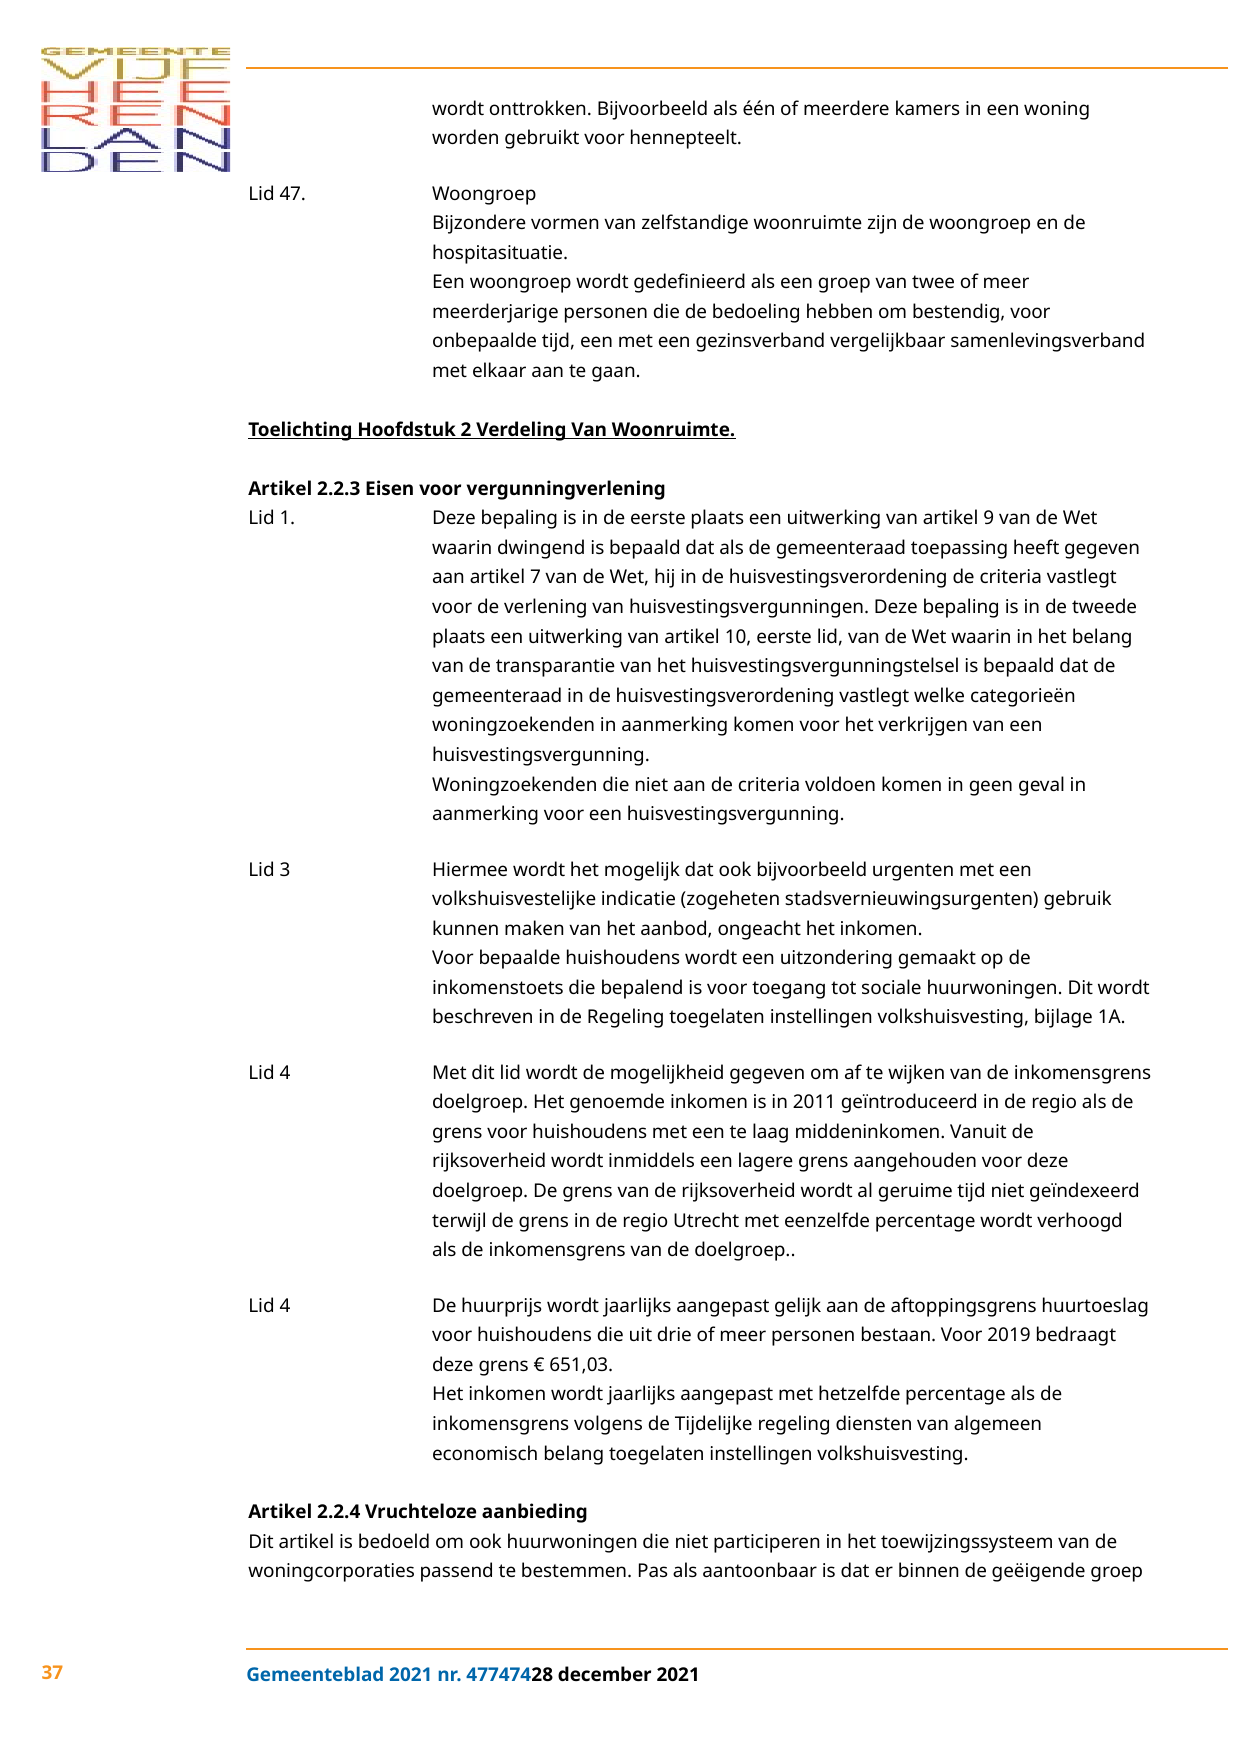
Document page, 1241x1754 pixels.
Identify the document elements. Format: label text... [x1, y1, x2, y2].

table_cell Lid 3 [248, 856, 432, 1059]
table_header Deze bepaling is in de eerste plaats een uitwerking van artikel 9 van de Wet waarin dwingend is bepaald dat als de gemeenteraad toepassing heeft gegeven aan artikel 7 van de Wet, hij in de huisvestingsverordening de criteria vastlegt voor de verlening van huisvestingsvergunningen. Deze bepaling is in de tweede plaats een uitwerking van artikel 10, eerste lid, van de Wet waarin in het belang van de transparantie van het huisvestingsvergunningstelsel is bepaald dat de gemeenteraad in de huisvestingsverordening vastlegt welke categorieën woningzoekenden in aanmerking komen voor het verkrijgen van een huisvestingsvergunning. Woningzoekenden die niet aan de criteria voldoen komen in geen geval in aanmerking voor een huisvestingsvergunning. [432, 505, 1152, 856]
text Artikel 2.2.4 Vruchteloze aanbieding [248, 1498, 1152, 1524]
table_cell Lid 47. [248, 180, 432, 412]
text Artikel 2.2.3 Eisen voor vergunningverlening [248, 475, 1152, 501]
picture [41, 47, 231, 172]
table_cell Lid 4 [248, 1059, 432, 1292]
table_cell De huurprijs wordt jaarlijks aangepast gelijk aan de aftoppingsgrens huurtoeslag voor huishoudens die uit drie of meer personen bestaan. Voor 2019 bedraagt deze grens € 651,03. Het inkomen wordt jaarlijks aangepast met hetzelfde percentage als de inkomensgrens volgens de Tijdelijke regeling diensten van algemeen economisch belang toegelaten instellingen volkshuisvesting. [432, 1292, 1152, 1465]
table_cell wordt onttrokken. Bijvoorbeeld als één of meerdere kamers in een woning worden gebruikt voor hennepteelt. [432, 95, 1152, 180]
table_cell Met dit lid wordt de mogelijkheid gegeven om af te wijken van de inkomensgrens doelgroep. Het genoemde inkomen is in 2011 geïntroduceerd in de regio als de grens voor huishoudens met een te laag middeninkomen. Vanuit de rijksoverheid wordt inmiddels een lagere grens aangehouden voor deze doelgroep. De grens van de rijksoverheid wordt al geruime tijd niet geïndexeerd terwijl de grens in de regio Utrecht met eenzelfde percentage wordt verhoogd als de inkomensgrens van de doelgroep.. [432, 1059, 1152, 1292]
text Toelichting Hoofdstuk 2 Verdeling Van Woonruimte. [248, 416, 1152, 441]
table_cell Hiermee wordt het mogelijk dat ook bijvoorbeeld urgenten met een volkshuisvestelijke indicatie (zogeheten stadsvernieuwingsurgenten) gebruik kunnen maken van het aanbod, ongeacht het inkomen. Voor bepaalde huishoudens wordt een uitzondering gemaakt op de inkomenstoets die bepalend is voor toegang tot sociale huurwoningen. Dit wordt beschreven in de Regeling toegelaten instellingen volkshuisvesting, bijlage 1A. [432, 856, 1152, 1059]
table_cell Lid 4 [248, 1292, 432, 1465]
text Dit artikel is bedoeld om ook huurwoningen die niet participeren in het toewijzingssysteem van de woningcorporaties passend te bestemmen. Pas als aantoonbaar is dat er binnen de geëigende groep [248, 1528, 1152, 1583]
table_cell Woongroep Bijzondere vormen van zelfstandige woonruimte zijn de woongroep en de hospitasituatie. Een woongroep wordt gedefinieerd als een groep van twee of meer meerderjarige personen die de bedoeling hebben om bestendig, voor onbepaalde tijd, een met een gezinsverband vergelijkbaar samenlevingsverband met elkaar aan te gaan. [432, 180, 1152, 412]
table_cell [248, 95, 432, 180]
table_header Lid 1. [248, 505, 432, 856]
